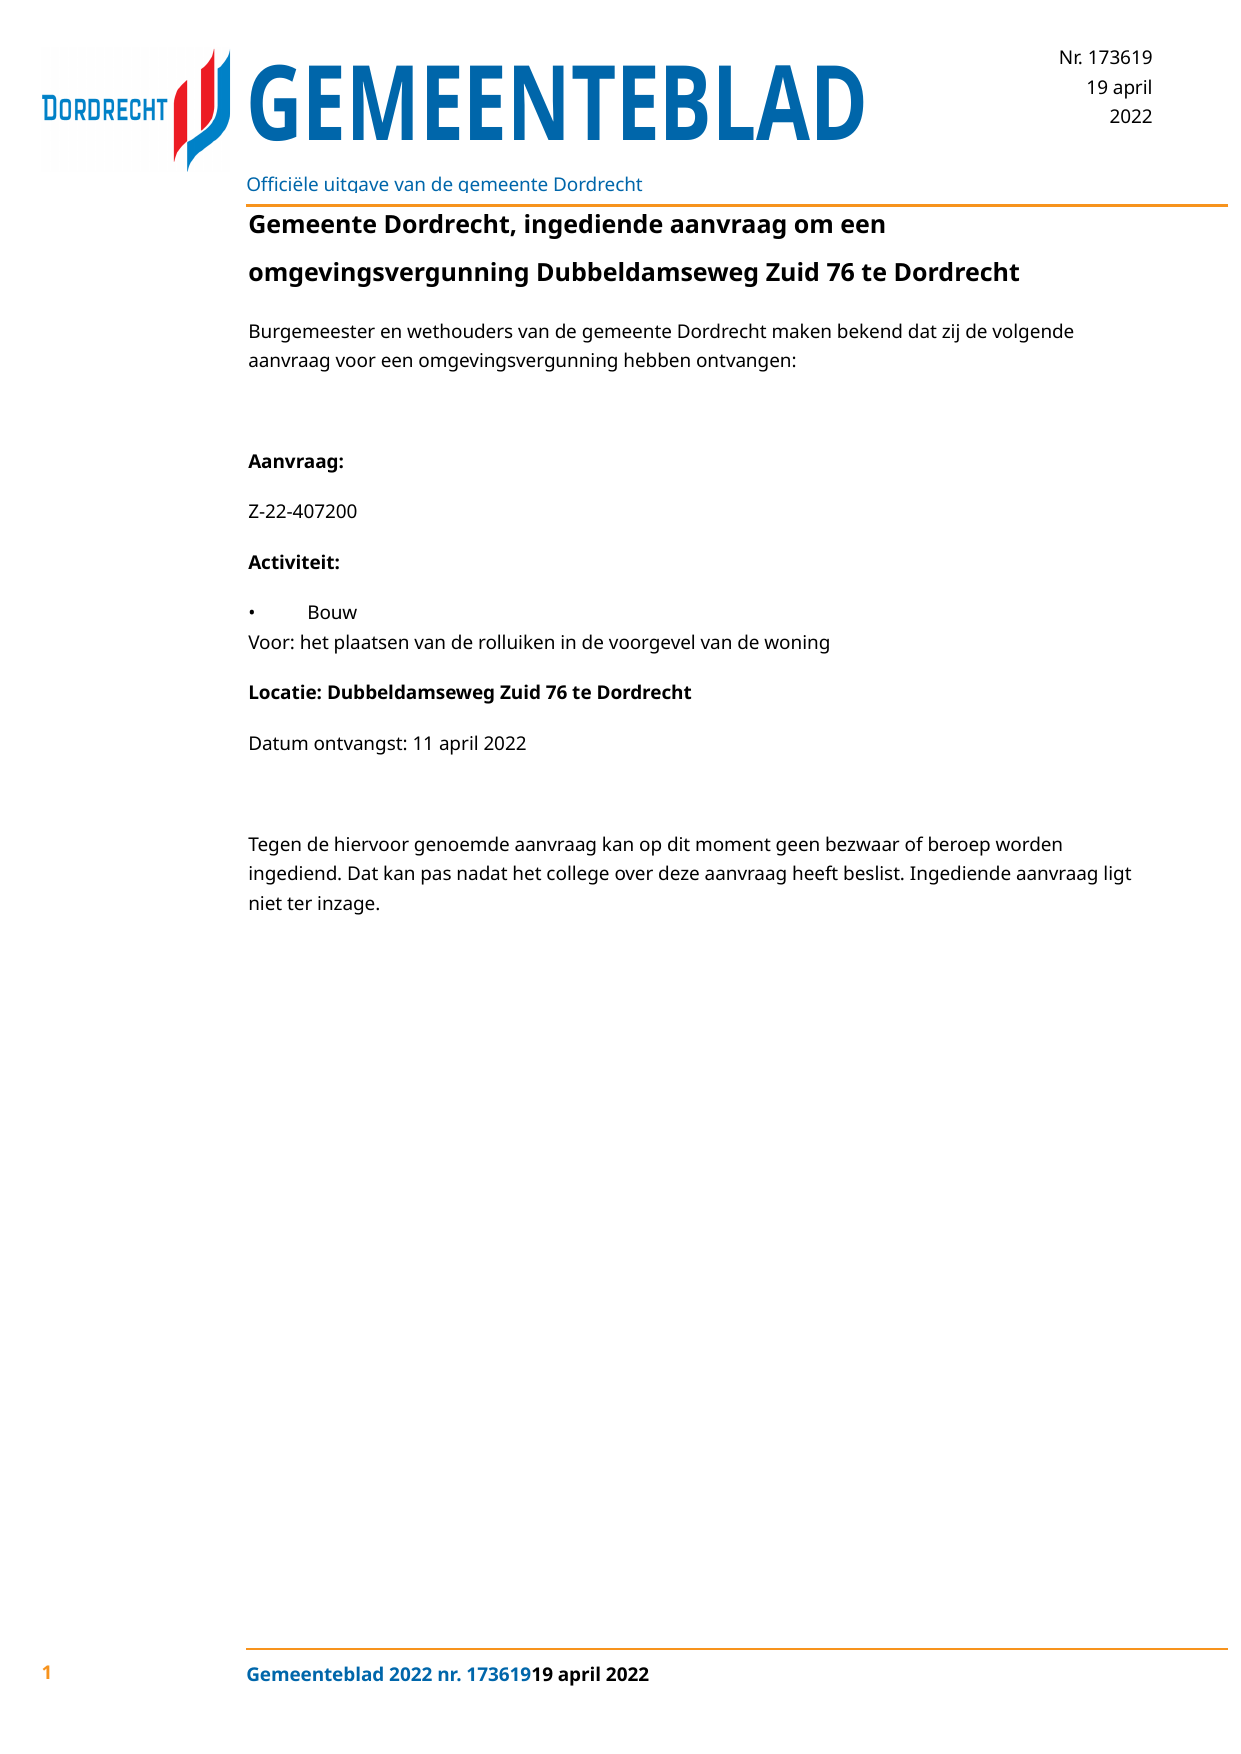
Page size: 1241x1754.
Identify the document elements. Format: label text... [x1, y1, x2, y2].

list Bouw [248, 599, 1152, 625]
text Aanvraag: [248, 448, 1152, 474]
text Voor: het plaatsen van de rolluiken in de voorgevel van de woning [248, 629, 1152, 655]
text Activiteit: [248, 549, 1152, 575]
text Locatie: Dubbeldamseweg Zuid 76 te Dordrecht [248, 679, 1152, 705]
text Tegen de hiervoor genoemde aanvraag kan op dit moment geen bezwaar of beroep worden ingediend. Dat kan pas nadat het college over deze aanvraag heeft beslist. Ingediende aanvraag ligt niet ter inzage. [248, 831, 1152, 916]
text Z-22-407200 [248, 499, 1152, 524]
text Datum ontvangst: 11 april 2022 [248, 730, 1152, 756]
text Gemeente Dordrecht, ingediende aanvraag om een omgevingsvergunning Dubbeldamseweg Zuid 76 te Dordrecht [248, 207, 1152, 288]
picture [41, 47, 231, 172]
text Burgemeester en wethouders van de gemeente Dordrecht maken bekend dat zij de volgende aanvraag voor een omgevingsvergunning hebben ontvangen: [248, 318, 1152, 373]
